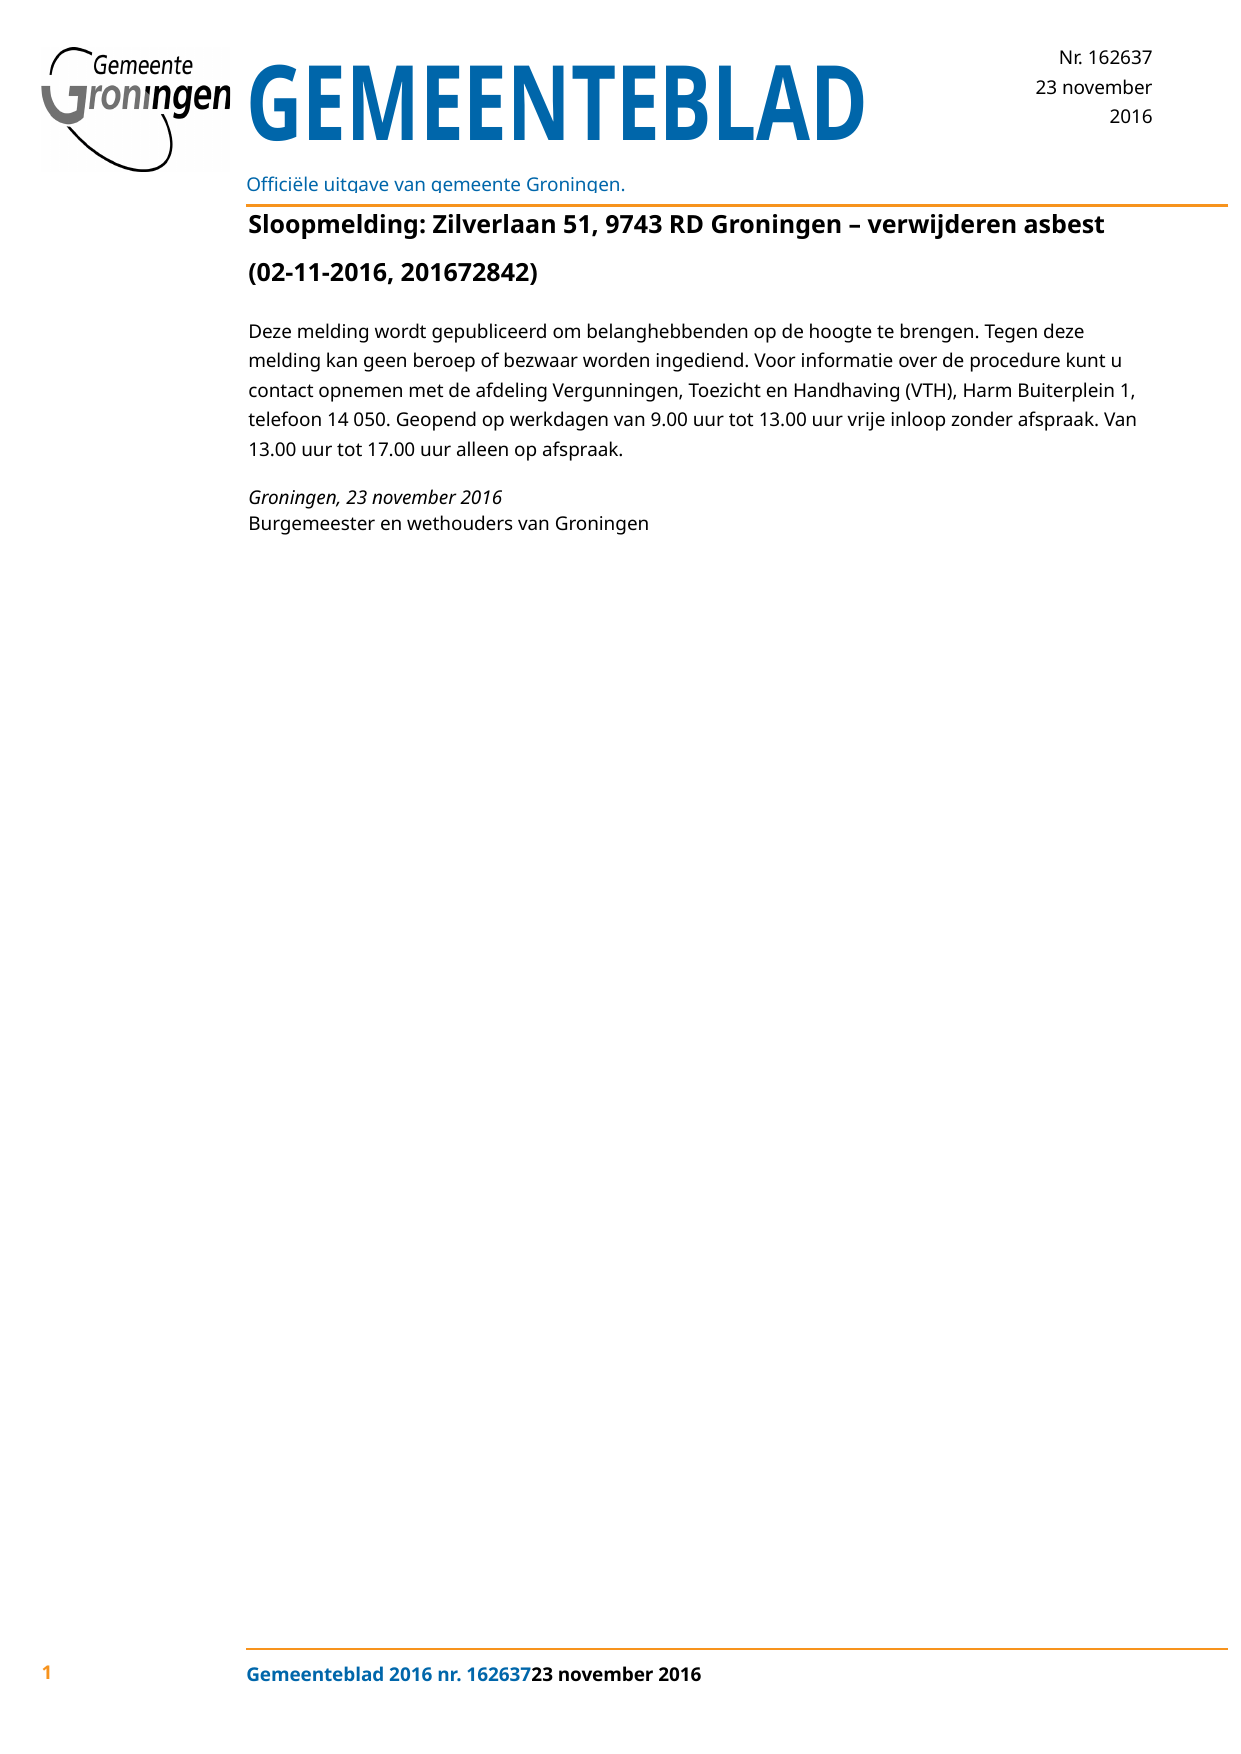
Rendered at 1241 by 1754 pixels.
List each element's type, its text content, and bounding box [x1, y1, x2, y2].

text Sloopmelding: Zilverlaan 51, 9743 RD Groningen – verwijderen asbest (02-11-2016, 201672842) [248, 207, 1152, 288]
text Burgemeester en wethouders van Groningen [248, 510, 1152, 536]
picture [41, 47, 231, 172]
text Groningen, 23 november 2016 [248, 484, 1152, 510]
text Deze melding wordt gepubliceerd om belanghebbenden op de hoogte te brengen. Tegen deze melding kan geen beroep of bezwaar worden ingediend. Voor informatie over de procedure kunt u contact opnemen met de afdeling Vergunningen, Toezicht en Handhaving (VTH), Harm Buiterplein 1, telefoon 14 050. Geopend op werkdagen van 9.00 uur tot 13.00 uur vrije inloop zonder afspraak. Van 13.00 uur tot 17.00 uur alleen op afspraak. [248, 318, 1152, 462]
